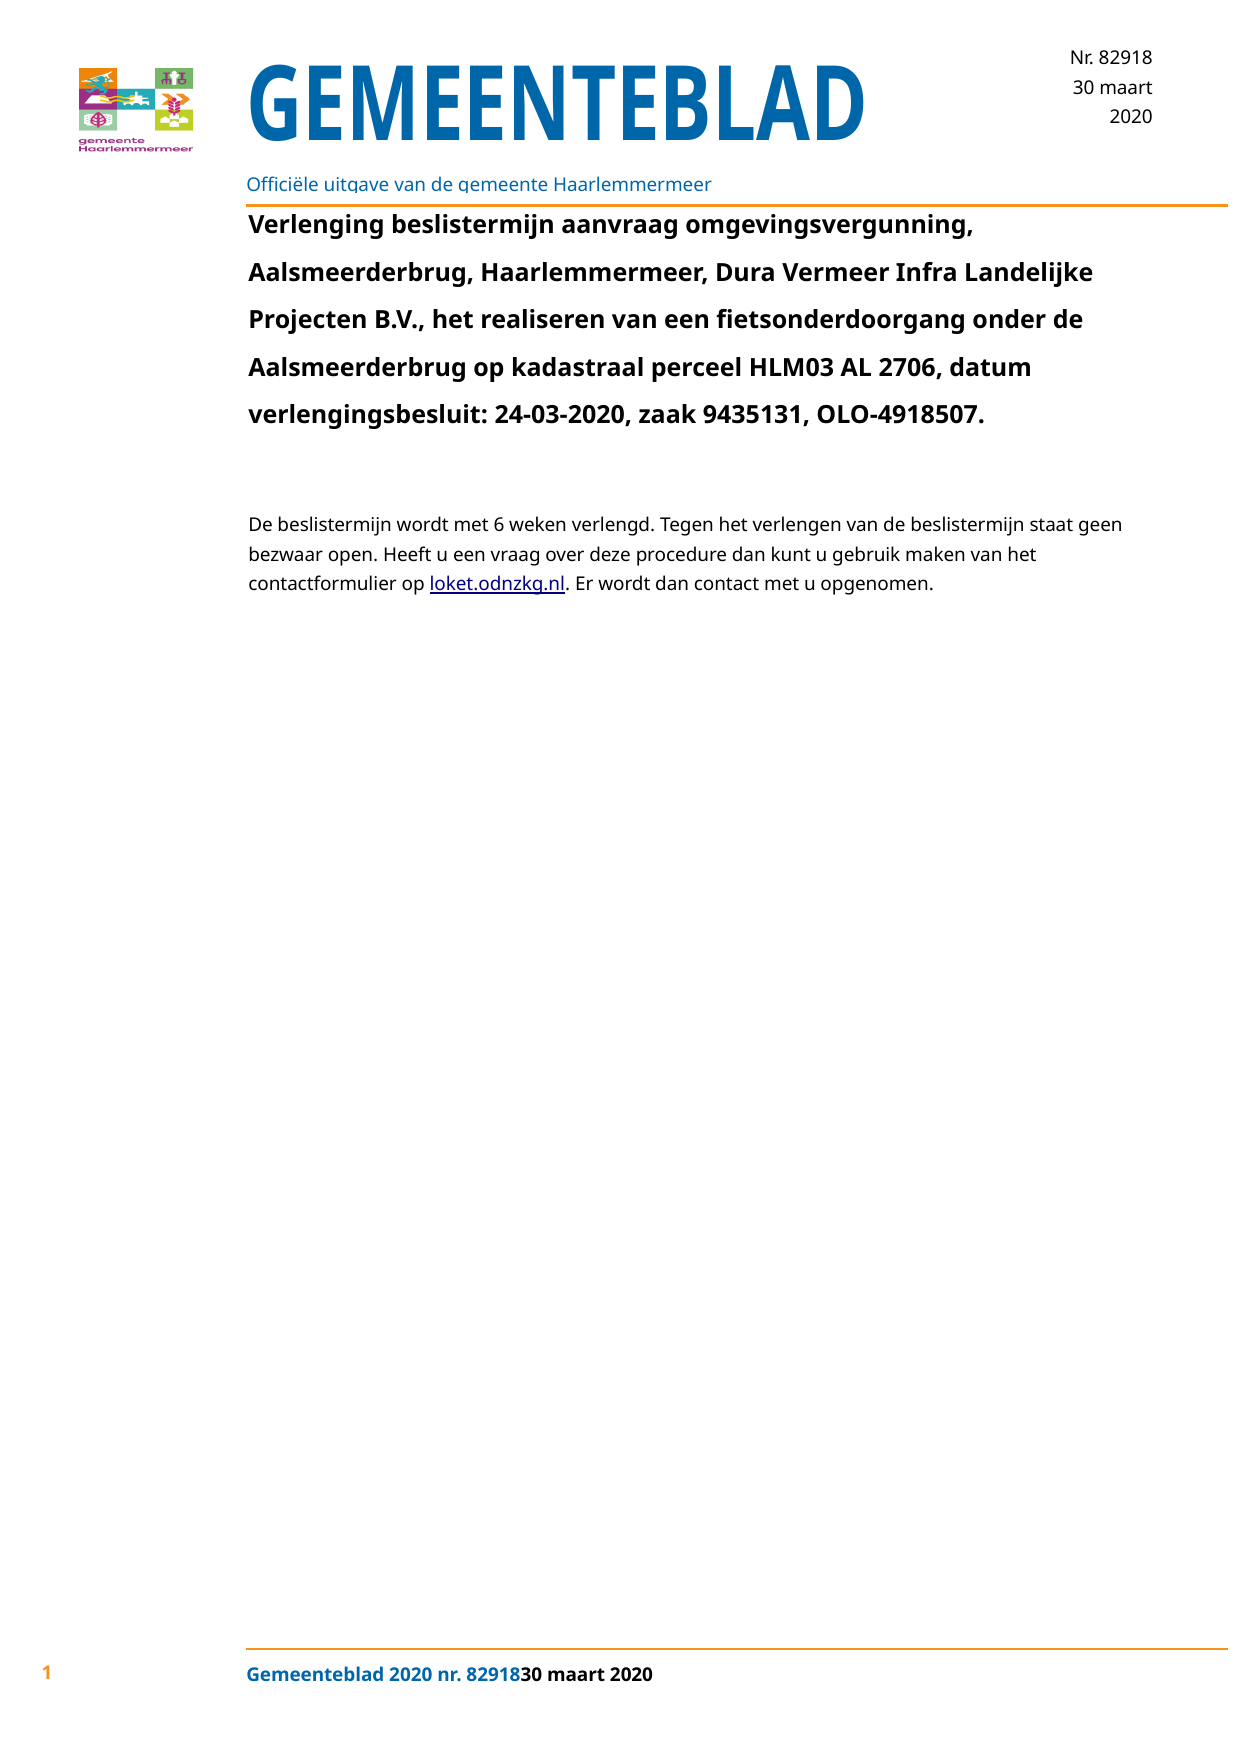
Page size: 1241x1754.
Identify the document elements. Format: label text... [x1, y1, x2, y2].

text De beslistermijn wordt met 6 weken verlengd. Tegen het verlengen van de beslistermijn staat geen bezwaar open. Heeft u een vraag over deze procedure dan kunt u gebruik maken van het contactformulier op loket.odnzkg.nl. Er wordt dan contact met u opgenomen. [248, 511, 1152, 596]
picture [41, 47, 231, 172]
text Verlenging beslistermijn aanvraag omgevingsvergunning, Aalsmeerderbrug, Haarlemmermeer, Dura Vermeer Infra Landelijke Projecten B.V., het realiseren van een fietsonderdoorgang onder de Aalsmeerderbrug op kadastraal perceel HLM03 AL 2706, datum verlengingsbesluit: 24-03-2020, zaak 9435131, OLO-4918507. [248, 207, 1152, 431]
